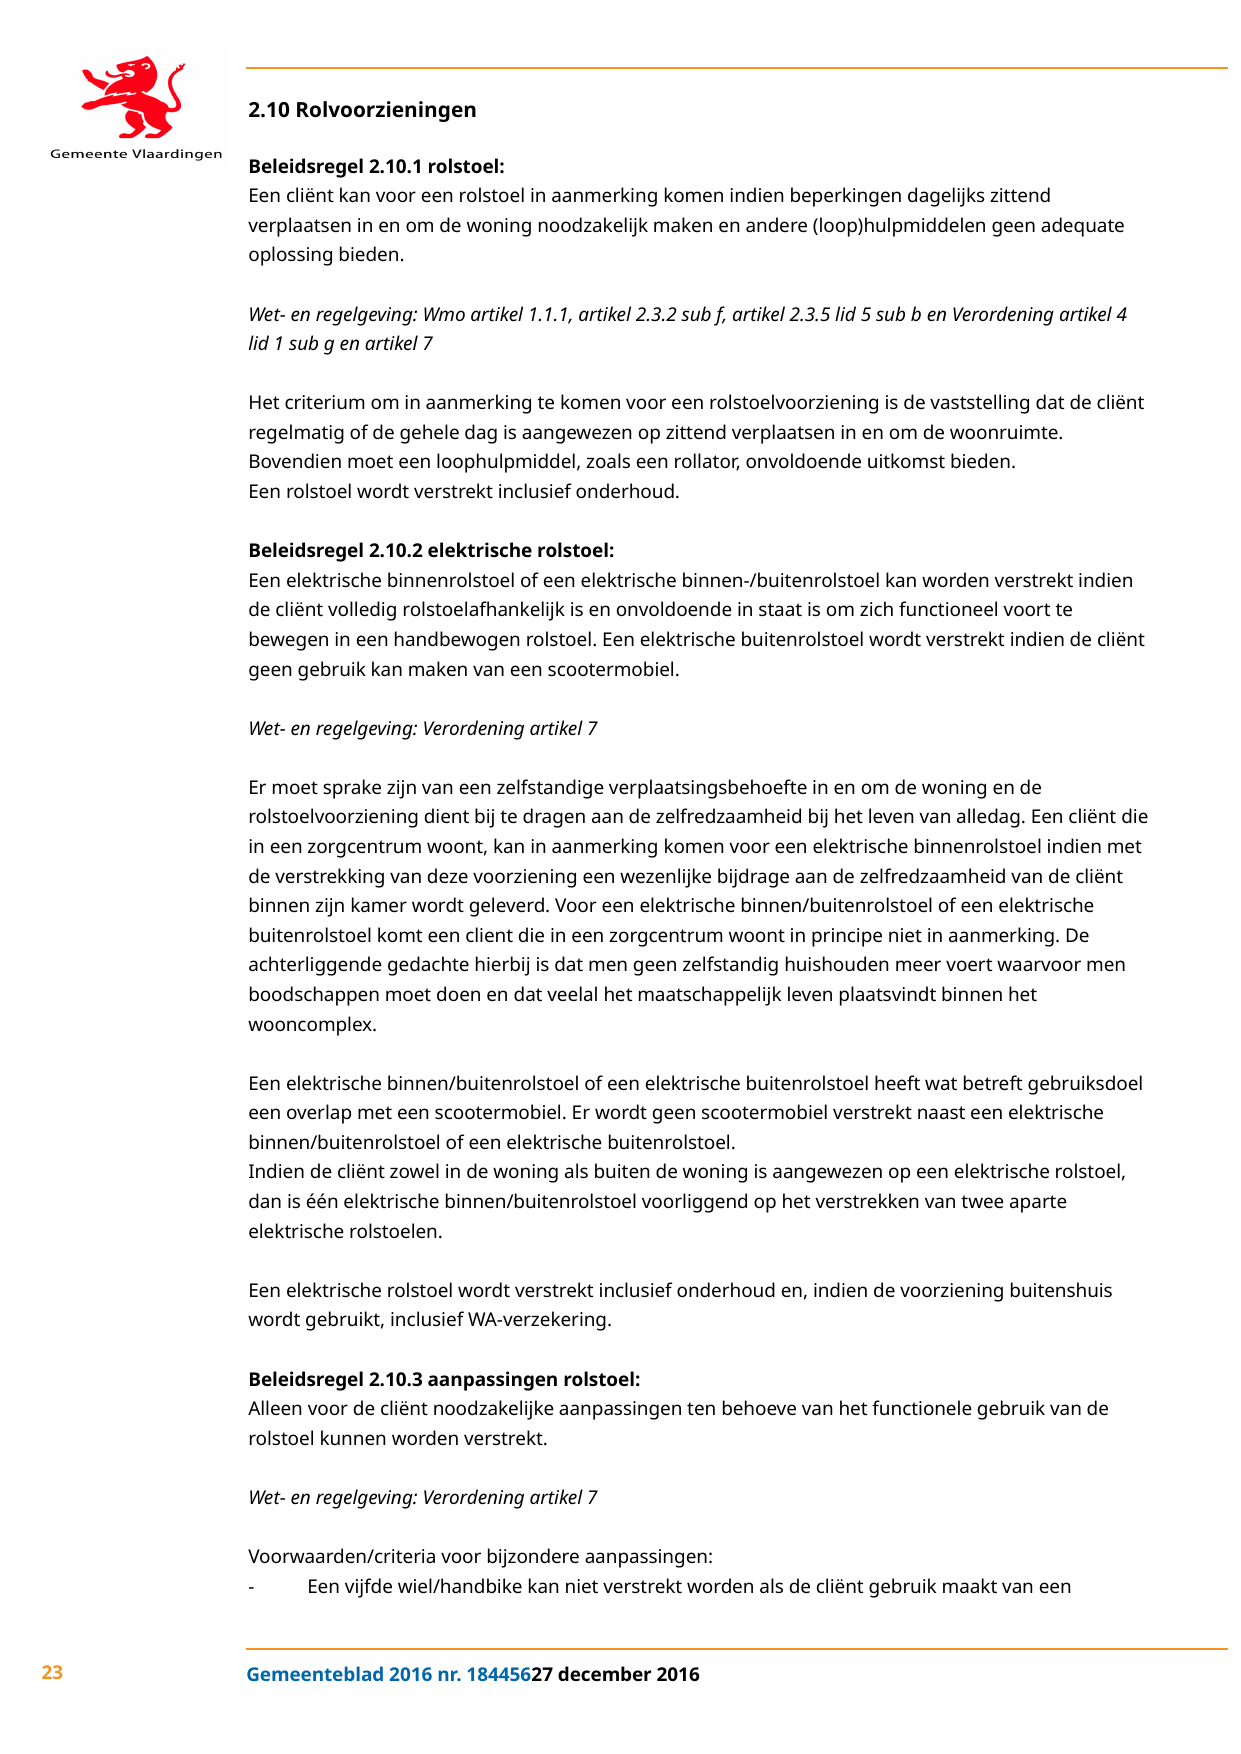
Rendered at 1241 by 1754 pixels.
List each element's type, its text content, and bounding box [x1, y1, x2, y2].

text Alleen voor de cliënt noodzakelijke aanpassingen ten behoeve van het functionele gebruik van de rolstoel kunnen worden verstrekt. [248, 1395, 1152, 1451]
text Een elektrische binnen/buitenrolstoel of een elektrische buitenrolstoel heeft wat betreft gebruiksdoel een overlap met een scootermobiel. Er wordt geen scootermobiel verstrekt naast een elektrische binnen/buitenrolstoel of een elektrische buitenrolstoel. [248, 1070, 1152, 1155]
text 2.10 Rolvoorzieningen [248, 95, 1152, 123]
text Wet- en regelgeving: Verordening artikel 7 [248, 1484, 1152, 1510]
picture [41, 47, 231, 172]
text Wet- en regelgeving: Verordening artikel 7 [248, 715, 1152, 741]
text Een elektrische rolstoel wordt verstrekt inclusief onderhoud en, indien de voorziening buitenshuis wordt gebruikt, inclusief WA-verzekering. [248, 1277, 1152, 1332]
text Indien de cliënt zowel in de woning als buiten de woning is aangewezen op een elektrische rolstoel, dan is één elektrische binnen/buitenrolstoel voorliggend op het verstrekken van twee aparte elektrische rolstoelen. [248, 1159, 1152, 1243]
text Wet- en regelgeving: Wmo artikel 1.1.1, artikel 2.3.2 sub f, artikel 2.3.5 lid 5 sub b en Verordening artikel 4 lid 1 sub g en artikel 7 [248, 301, 1152, 356]
text Er moet sprake zijn van een zelfstandige verplaatsingsbehoefte in en om de woning en de rolstoelvoorziening dient bij te dragen aan de zelfredzaamheid bij het leven van alledag. Een cliënt die in een zorgcentrum woont, kan in aanmerking komen voor een elektrische binnenrolstoel indien met de verstrekking van deze voorziening een wezenlijke bijdrage aan de zelfredzaamheid van de cliënt binnen zijn kamer wordt geleverd. Voor een elektrische binnen/buitenrolstoel of een elektrische buitenrolstoel komt een client die in een zorgcentrum woont in principe niet in aanmerking. De achterliggende gedachte hierbij is dat men geen zelfstandig huishouden meer voert waarvoor men boodschappen moet doen en dat veelal het maatschappelijk leven plaatsvindt binnen het wooncomplex. [248, 774, 1152, 1036]
text Beleidsregel 2.10.2 elektrische rolstoel: [248, 537, 1152, 563]
text Een cliënt kan voor een rolstoel in aanmerking komen indien beperkingen dagelijks zittend verplaatsen in en om de woning noodzakelijk maken en andere (loop)hulpmiddelen geen adequate oplossing bieden. [248, 182, 1152, 267]
text Voorwaarden/criteria voor bijzondere aanpassingen: [248, 1543, 1152, 1569]
text Het criterium om in aanmerking te komen voor een rolstoelvoorziening is de vaststelling dat de cliënt regelmatig of de gehele dag is aangewezen op zittend verplaatsen in en om de woonruimte. Bovendien moet een loophulpmiddel, zoals een rollator, onvoldoende uitkomst bieden. [248, 389, 1152, 474]
text Beleidsregel 2.10.1 rolstoel: [248, 153, 1152, 178]
text Een rolstoel wordt verstrekt inclusief onderhoud. [248, 478, 1152, 504]
text Een elektrische binnenrolstoel of een elektrische binnen-/buitenrolstoel kan worden verstrekt indien de cliënt volledig rolstoelafhankelijk is en onvoldoende in staat is om zich functioneel voort te bewegen in een handbewogen rolstoel. Een elektrische buitenrolstoel wordt verstrekt indien de cliënt geen gebruik kan maken van een scootermobiel. [248, 567, 1152, 681]
list Een vijfde wiel/handbike kan niet verstrekt worden als de cliënt gebruik maakt van een [248, 1573, 1152, 1598]
text Beleidsregel 2.10.3 aanpassingen rolstoel: [248, 1366, 1152, 1391]
